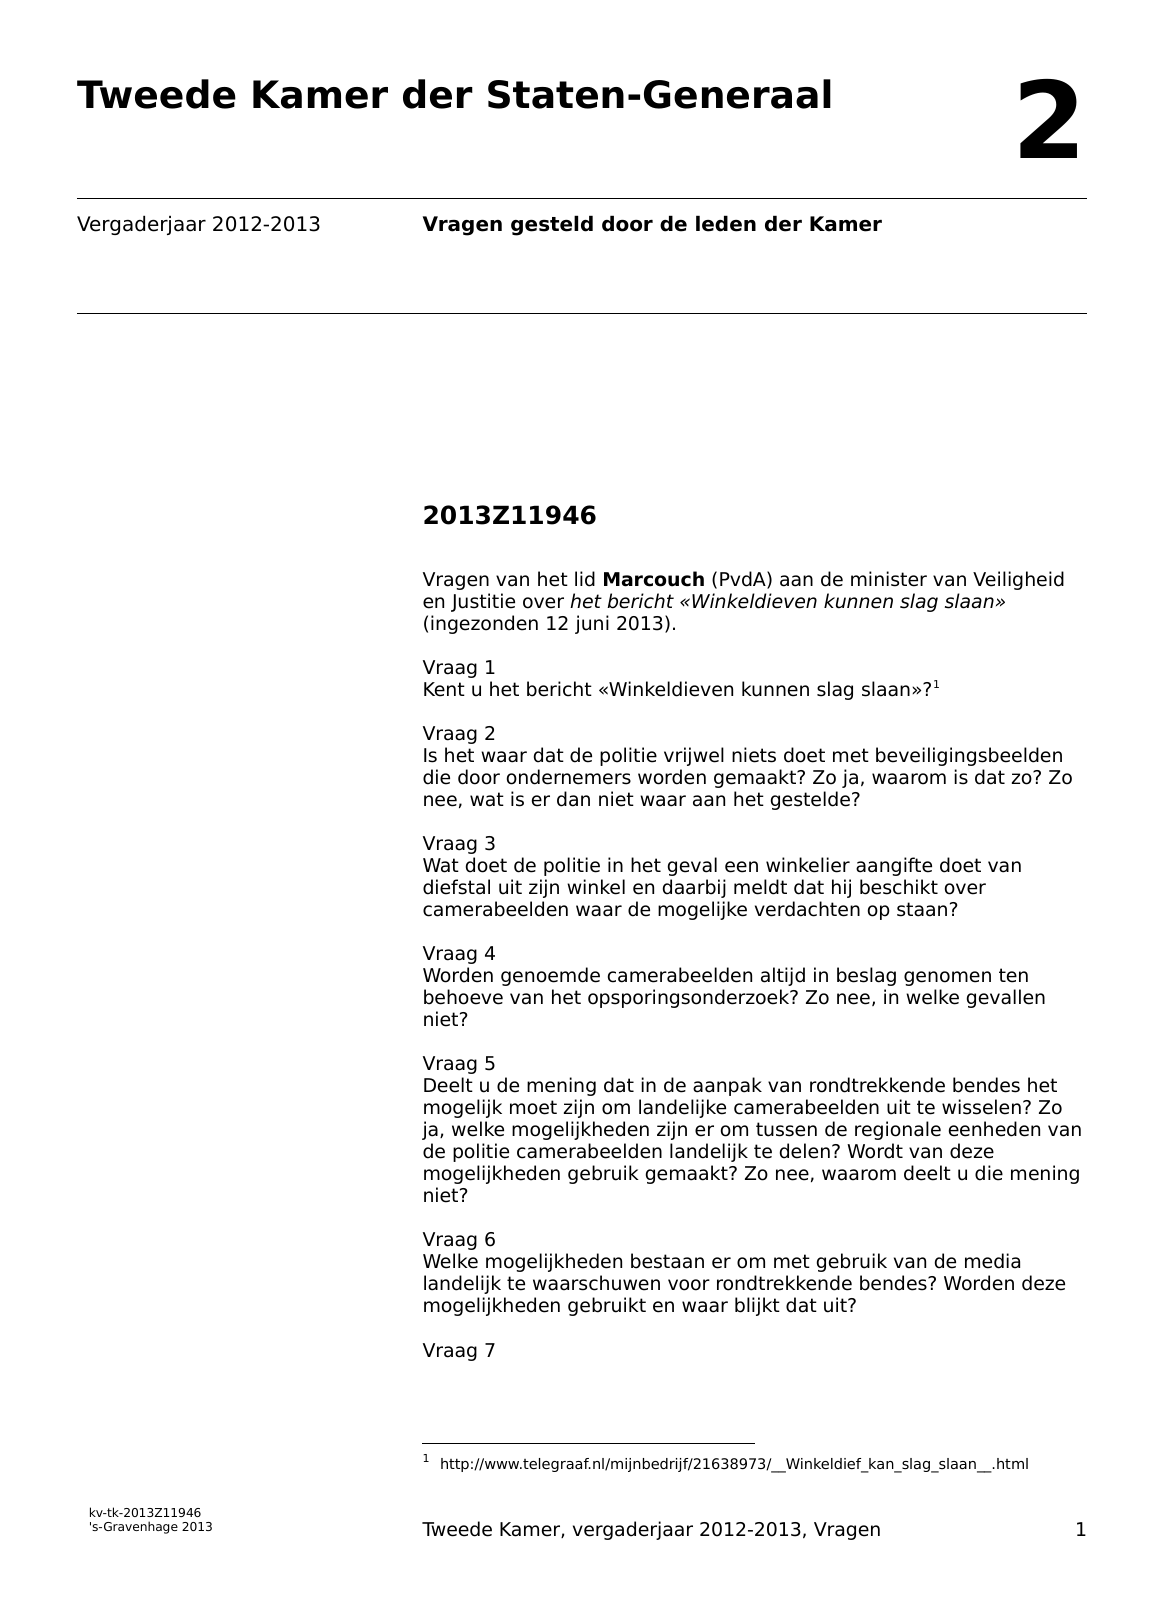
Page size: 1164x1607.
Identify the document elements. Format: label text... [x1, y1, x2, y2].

text Vraag 7 [422, 1339, 1087, 1361]
text Worden genoemde camerabeelden altijd in beslag genomen ten behoeve van het opsporingsonderzoek? Zo nee, in welke gevallen niet? [422, 965, 1087, 1031]
text Welke mogelijkheden bestaan er om met gebruik van de media landelijk te waarschuwen voor rondtrekkende bendes? Worden deze mogelijkheden gebruikt en waar blijkt dat uit? [422, 1251, 1087, 1317]
text Vraag 6 [422, 1229, 1087, 1251]
text Vraag 3 [422, 833, 1087, 855]
text Vraag 4 [422, 943, 1087, 965]
text kv-tk-2013Z11946 [88, 1506, 323, 1520]
text 's-Gravenhage 2013 [88, 1520, 323, 1534]
table_cell Vragen gesteld door de leden der Kamer [422, 199, 1087, 313]
table_header Tweede Kamer der Staten-Generaal [77, 59, 886, 198]
table_cell Vergaderjaar 2012-2013 [77, 199, 422, 313]
text Vraag 5 [422, 1053, 1087, 1075]
text Vraag 2 [422, 723, 1087, 745]
text Kent u het bericht «Winkeldieven kunnen slag slaan»? [422, 679, 1087, 701]
text Wat doet de politie in het geval een winkelier aangifte doet van diefstal uit zijn winkel en daarbij meldt dat hij beschikt over camerabeelden waar de mogelijke verdachten op staan? [422, 855, 1087, 921]
text Is het waar dat de politie vrijwel niets doet met beveiligingsbeelden die door ondernemers worden gemaakt? Zo ja, waarom is dat zo? Zo nee, wat is er dan niet waar aan het gestelde? [422, 745, 1087, 811]
text Deelt u de mening dat in de aanpak van rondtrekkende bendes het mogelijk moet zijn om landelijke camerabeelden uit te wisselen? Zo ja, welke mogelijkheden zijn er om tussen de regionale eenheden van de politie camerabeelden landelijk te delen? Wordt van deze mogelijkheden gebruik gemaakt? Zo nee, waarom deelt u die mening niet? [422, 1075, 1087, 1207]
text Vraag 1 [422, 657, 1087, 679]
table_header 2 [886, 59, 1087, 198]
text http://www.telegraaf.nl/mijnbedrijf/21638973/__Winkeldief_kan_slag_slaan__.html [422, 1452, 1087, 1474]
text 2013Z11946 [422, 501, 1087, 531]
text Vragen van het lid Marcouch (PvdA) aan de minister van Veiligheid en Justitie over het bericht «Winkeldieven kunnen slag slaan» (ingezonden 12 juni 2013). [422, 569, 1087, 635]
